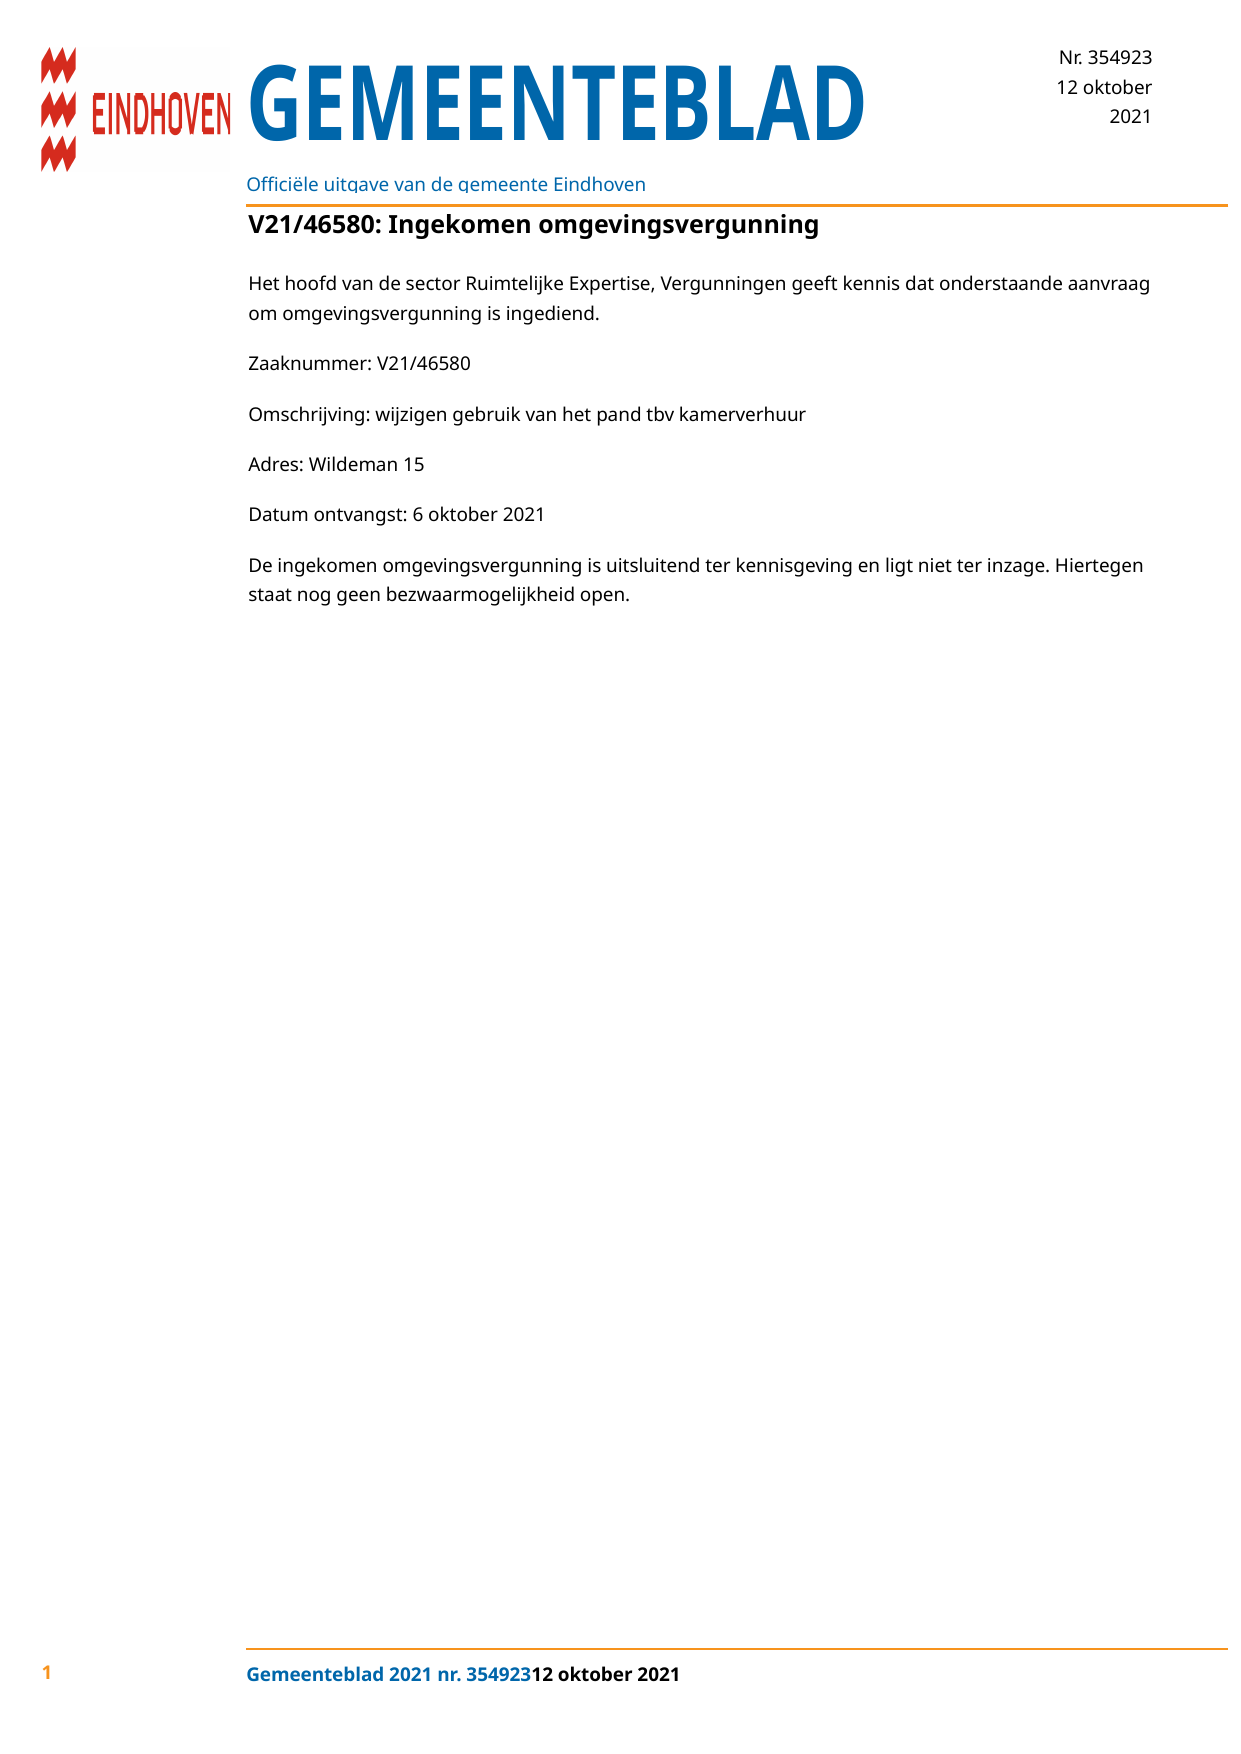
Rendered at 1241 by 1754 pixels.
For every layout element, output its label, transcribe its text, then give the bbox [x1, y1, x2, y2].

text V21/46580: Ingekomen omgevingsvergunning [248, 207, 1152, 241]
text Datum ontvangst: 6 oktober 2021 [248, 502, 1152, 527]
text Het hoofd van de sector Ruimtelijke Expertise, Vergunningen geeft kennis dat onderstaande aanvraag om omgevingsvergunning is ingediend. [248, 270, 1152, 326]
text Zaaknummer: V21/46580 [248, 350, 1152, 376]
text Adres: Wildeman 15 [248, 451, 1152, 477]
text Omschrijving: wijzigen gebruik van het pand tbv kamerverhuur [248, 401, 1152, 426]
picture [41, 47, 231, 172]
text De ingekomen omgevingsvergunning is uitsluitend ter kennisgeving en ligt niet ter inzage. Hiertegen staat nog geen bezwaarmogelijkheid open. [248, 552, 1152, 607]
